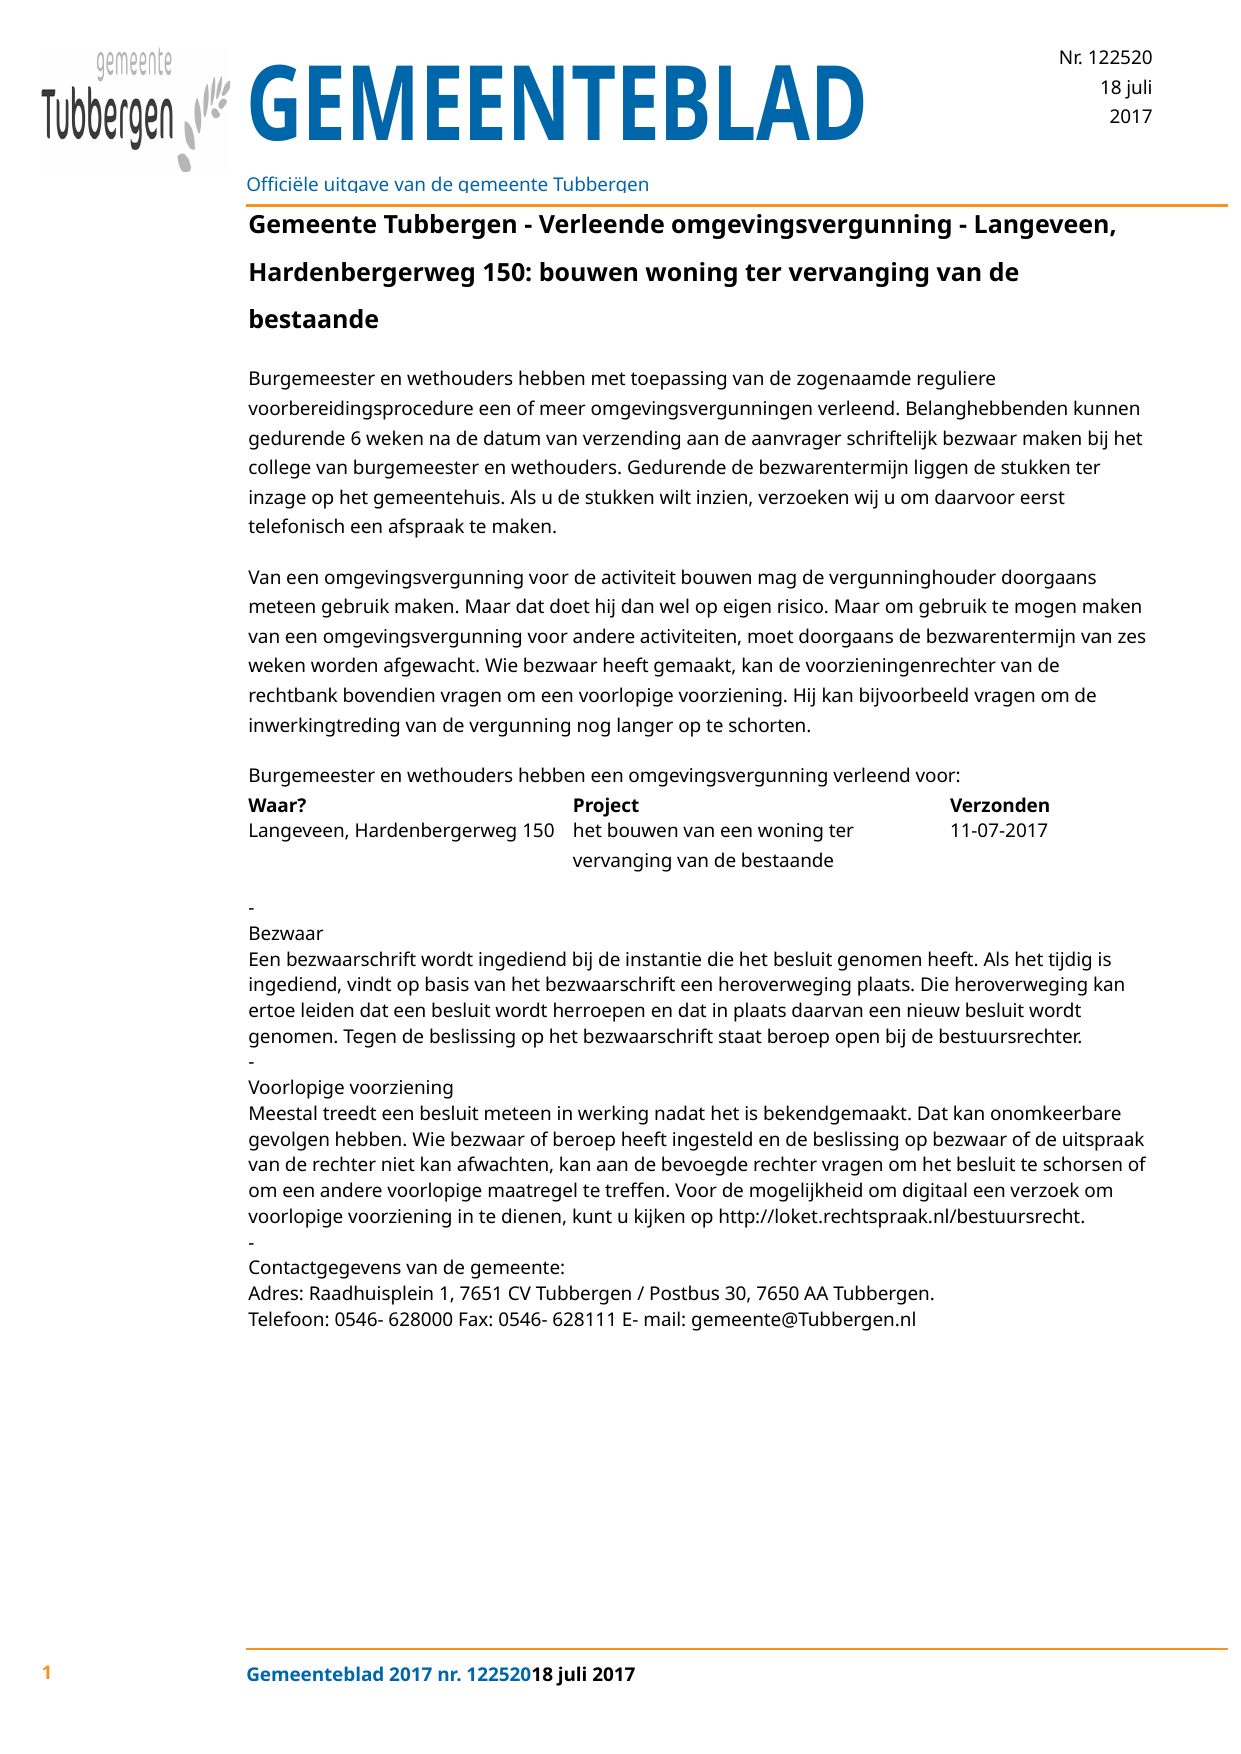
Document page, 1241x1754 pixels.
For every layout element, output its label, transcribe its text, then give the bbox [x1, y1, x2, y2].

text Een bezwaarschrift wordt ingediend bij de instantie die het besluit genomen heeft. Als het tijdig is ingediend, vindt op basis van het bezwaarschrift een heroverweging plaats. Die heroverweging kan ertoe leiden dat een besluit wordt herroepen en dat in plaats daarvan een nieuw besluit wordt genomen. Tegen de beslissing op het bezwaarschrift staat beroep open bij de bestuursrechter. [248, 946, 1152, 1049]
text Telefoon: 0546- 628000 Fax: 0546- 628111 E- mail: gemeente@Tubbergen.nl [248, 1306, 1152, 1332]
table_cell 11-07-2017 [950, 818, 1152, 873]
text Adres: Raadhuisplein 1, 7651 CV Tubbergen / Postbus 30, 7650 AA Tubbergen. [248, 1280, 1152, 1306]
text Meestal treedt een besluit meteen in werking nadat het is bekendgemaakt. Dat kan onomkeerbare gevolgen hebben. Wie bezwaar of beroep heeft ingesteld en de beslissing op bezwaar of de uitspraak van de rechter niet kan afwachten, kan aan de bevoegde rechter vragen om het besluit te schorsen of om een andere voorlopige maatregel te treffen. Voor de mogelijkheid om digitaal een verzoek om voorlopige voorziening in te dienen, kunt u kijken op http://loket.rechtspraak.nl/bestuursrecht. [248, 1100, 1152, 1229]
table_cell het bouwen van een woning ter vervanging van de bestaande [573, 818, 950, 873]
picture [41, 47, 231, 172]
text Contactgegevens van de gemeente: [248, 1254, 1152, 1280]
text - [248, 894, 1152, 920]
text Bezwaar [248, 920, 1152, 946]
text Van een omgevingsvergunning voor de activiteit bouwen mag de vergunninghouder doorgaans meteen gebruik maken. Maar dat doet hij dan wel op eigen risico. Maar om gebruik te mogen maken van een omgevingsvergunning voor andere activiteiten, moet doorgaans de bezwarentermijn van zes weken worden afgewacht. Wie bezwaar heeft gemaakt, kan de voorzieningenrechter van de rechtbank bovendien vragen om een voorlopige voorziening. Hij kan bijvoorbeeld vragen om de inwerkingtreding van de vergunning nog langer op te schorten. [248, 564, 1152, 737]
text - [248, 1049, 1152, 1074]
table_header Waar? [248, 792, 573, 818]
text Burgemeester en wethouders hebben met toepassing van de zogenaamde reguliere voorbereidingsprocedure een of meer omgevingsvergunningen verleend. Belanghebbenden kunnen gedurende 6 weken na de datum van verzending aan de aanvrager schriftelijk bezwaar maken bij het college van burgemeester en wethouders. Gedurende de bezwarentermijn liggen de stukken ter inzage op het gemeentehuis. Als u de stukken wilt inzien, verzoeken wij u om daarvoor eerst telefonisch een afspraak te maken. [248, 366, 1152, 539]
text Burgemeester en wethouders hebben een omgevingsvergunning verleend voor: [248, 762, 1152, 788]
text Voorlopige voorziening [248, 1074, 1152, 1100]
text - [248, 1229, 1152, 1254]
table_header Project [573, 792, 950, 818]
table_cell Langeveen, Hardenbergerweg 150 [248, 818, 573, 873]
text Gemeente Tubbergen - Verleende omgevingsvergunning - Langeveen, Hardenbergerweg 150: bouwen woning ter vervanging van de bestaande [248, 207, 1152, 336]
table_header Verzonden [950, 792, 1152, 818]
